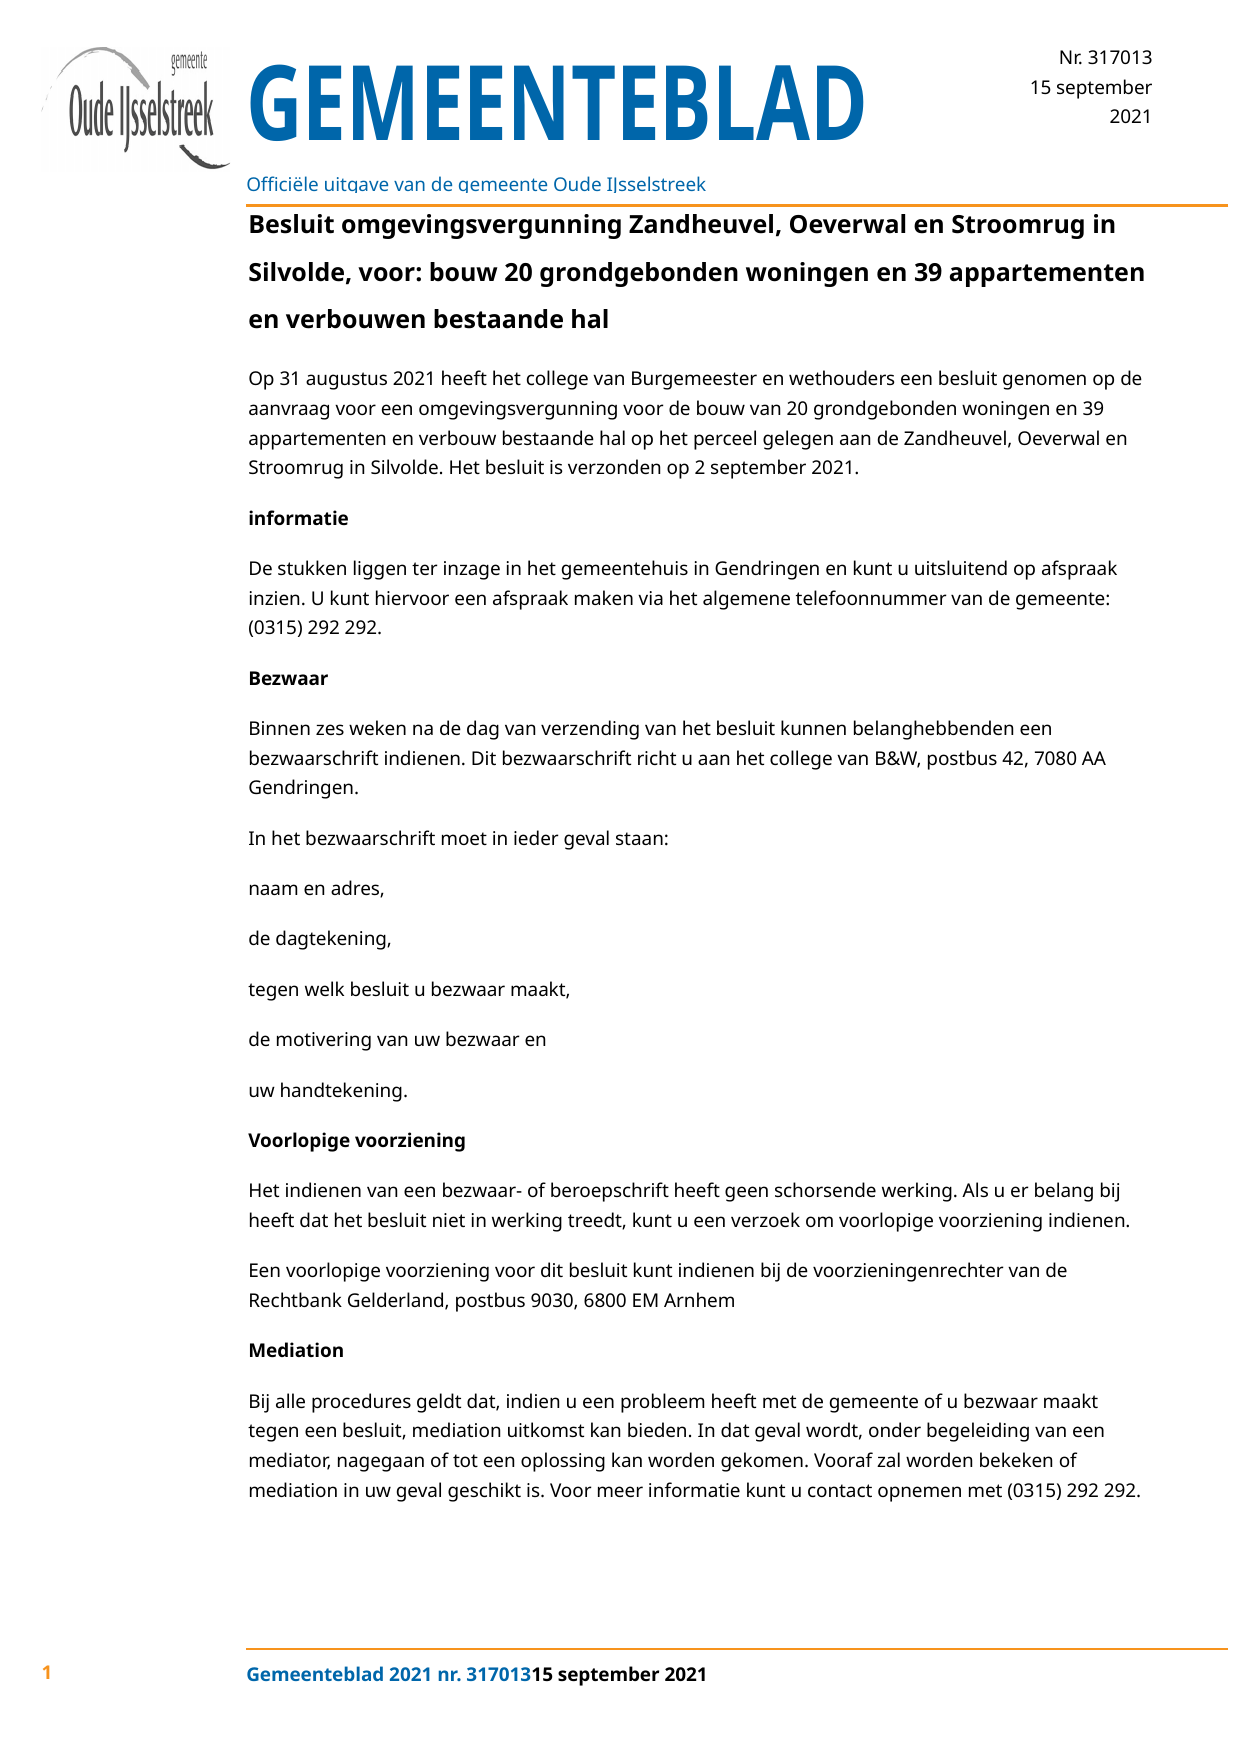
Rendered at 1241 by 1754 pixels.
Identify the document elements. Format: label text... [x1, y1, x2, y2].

text Bij alle procedures geldt dat, indien u een probleem heeft met de gemeente of u bezwaar maakt tegen een besluit, mediation uitkomst kan bieden. In dat geval wordt, onder begeleiding van een mediator, nagegaan of tot een oplossing kan worden gekomen. Vooraf zal worden bekeken of mediation in uw geval geschikt is. Voor meer informatie kunt u contact opnemen met (0315) 292 292. [248, 1388, 1152, 1502]
text Mediation [248, 1338, 1152, 1363]
text de dagtekening, [248, 926, 1152, 951]
text Een voorlopige voorziening voor dit besluit kunt indienen bij de voorzieningenrechter van de Rechtbank Gelderland, postbus 9030, 6800 EM Arnhem [248, 1258, 1152, 1313]
text naam en adres, [248, 875, 1152, 901]
text Binnen zes weken na de dag van verzending van het besluit kunnen belanghebbenden een bezwaarschrift indienen. Dit bezwaarschrift richt u aan het college van B&W, postbus 42, 7080 AA Gendringen. [248, 715, 1152, 800]
text Besluit omgevingsvergunning Zandheuvel, Oeverwal en Stroomrug in Silvolde, voor: bouw 20 grondgebonden woningen en 39 appartementen en verbouwen bestaande hal [248, 207, 1152, 336]
text Voorlopige voorziening [248, 1127, 1152, 1153]
text Bezwaar [248, 665, 1152, 690]
text Het indienen van een bezwaar- of beroepschrift heeft geen schorsende werking. Als u er belang bij heeft dat het besluit niet in werking treedt, kunt u een verzoek om voorlopige voorziening indienen. [248, 1178, 1152, 1233]
text In het bezwaarschrift moet in ieder geval staan: [248, 825, 1152, 850]
text uw handtekening. [248, 1077, 1152, 1102]
text de motivering van uw bezwaar en [248, 1026, 1152, 1052]
text Op 31 augustus 2021 heeft het college van Burgemeester en wethouders een besluit genomen op de aanvraag voor een omgevingsvergunning voor de bouw van 20 grondgebonden woningen en 39 appartementen en verbouw bestaande hal op het perceel gelegen aan de Zandheuvel, Oeverwal en Stroomrug in Silvolde. Het besluit is verzonden op 2 september 2021. [248, 366, 1152, 480]
text tegen welk besluit u bezwaar maakt, [248, 976, 1152, 1002]
text De stukken liggen ter inzage in het gemeentehuis in Gendringen en kunt u uitsluitend op afspraak inzien. U kunt hiervoor een afspraak maken via het algemene telefoonnummer van de gemeente: (0315) 292 292. [248, 555, 1152, 640]
text informatie [248, 505, 1152, 530]
picture [41, 47, 231, 172]
